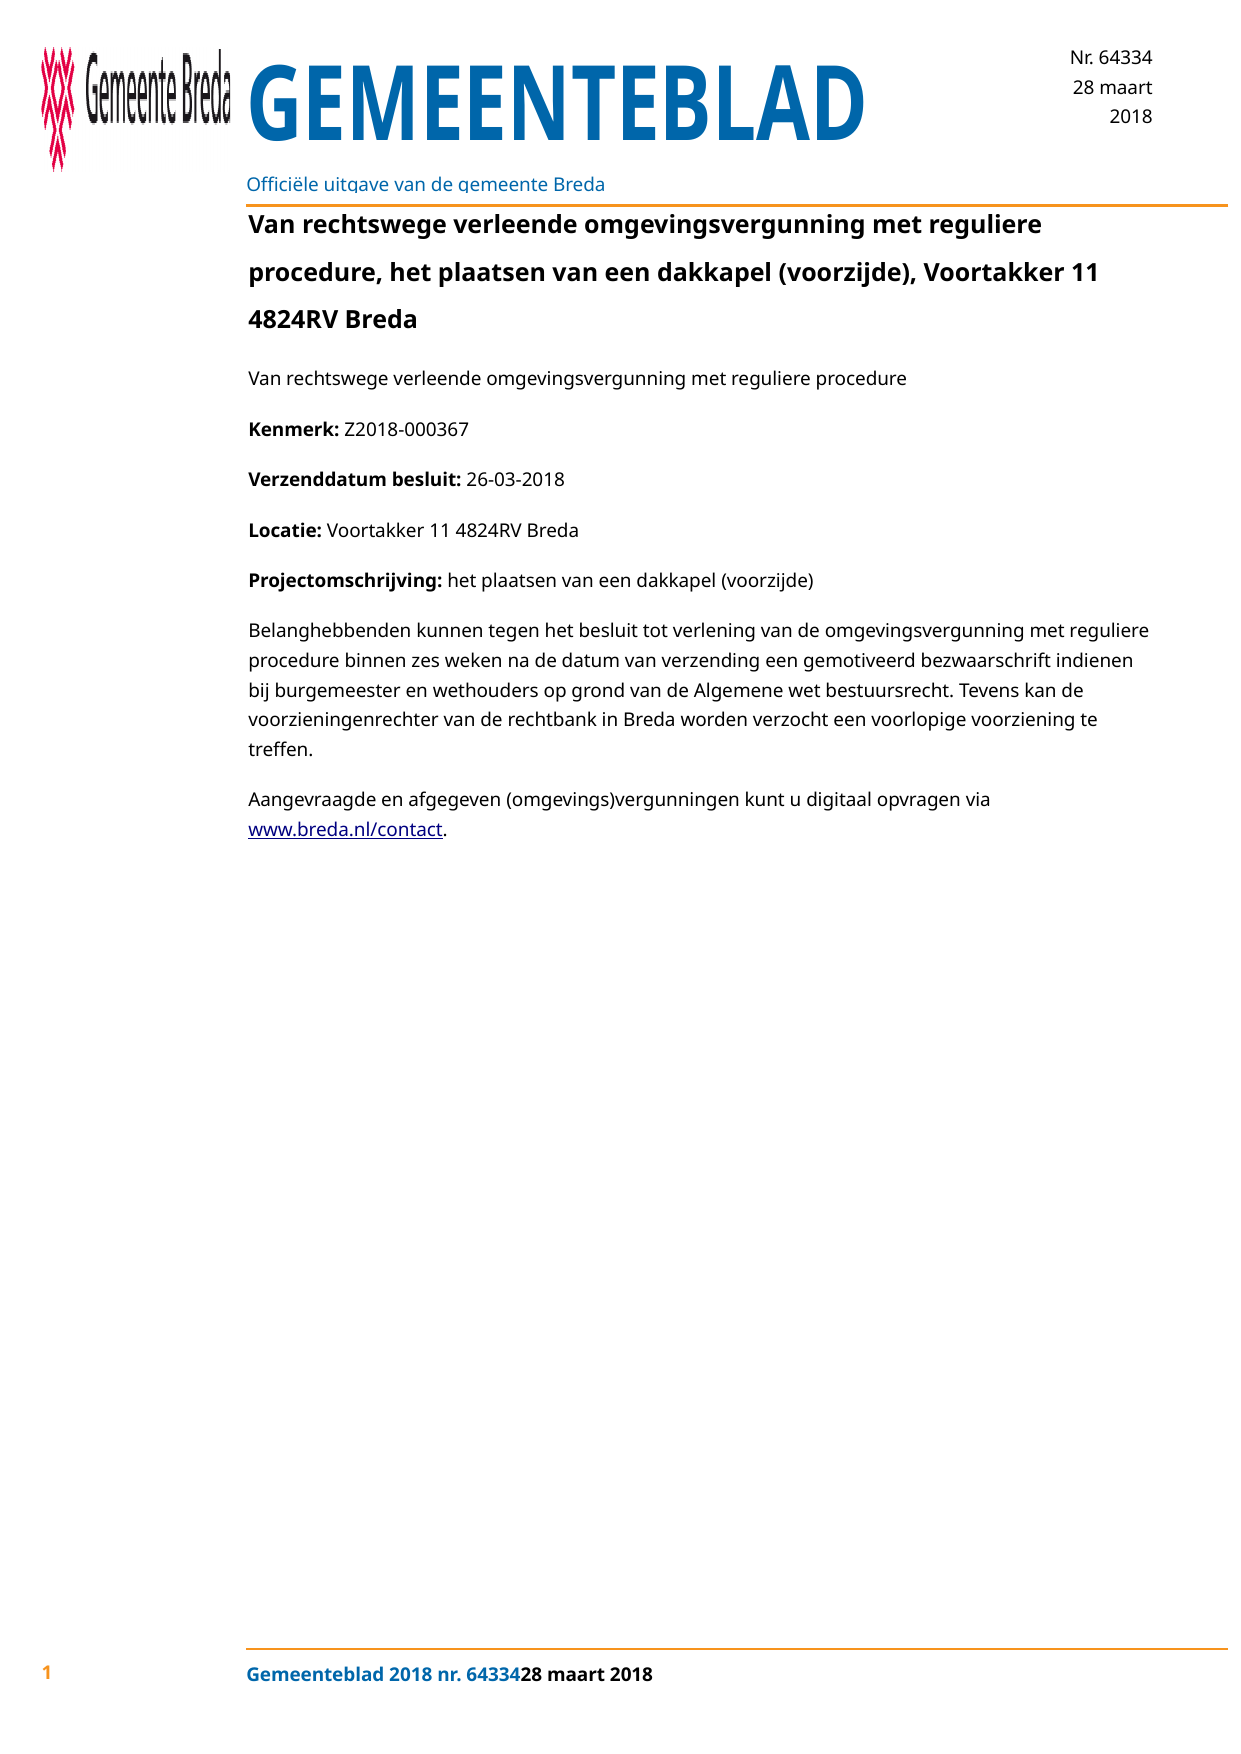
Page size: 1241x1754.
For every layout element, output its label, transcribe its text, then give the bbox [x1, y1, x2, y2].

text Belanghebbenden kunnen tegen het besluit tot verlening van de omgevingsvergunning met reguliere procedure binnen zes weken na de datum van verzending een gemotiveerd bezwaarschrift indienen bij burgemeester en wethouders op grond van de Algemene wet bestuursrecht. Tevens kan de voorzieningenrechter van de rechtbank in Breda worden verzocht een voorlopige voorziening te treffen. [248, 618, 1152, 762]
picture [41, 47, 231, 172]
text Kenmerk: Z2018-000367 [248, 416, 1152, 442]
text Locatie: Voortakker 11 4824RV Breda [248, 517, 1152, 542]
text Projectomschrijving: het plaatsen van een dakkapel (voorzijde) [248, 567, 1152, 593]
text Aangevraagde en afgegeven (omgevings)vergunningen kunt u digitaal opvragen via www.breda.nl/contact. [248, 786, 1152, 842]
text Van rechtswege verleende omgevingsvergunning met reguliere procedure, het plaatsen van een dakkapel (voorzijde), Voortakker 11 4824RV Breda [248, 207, 1152, 336]
text Van rechtswege verleende omgevingsvergunning met reguliere procedure [248, 366, 1152, 391]
text Verzenddatum besluit: 26-03-2018 [248, 466, 1152, 492]
